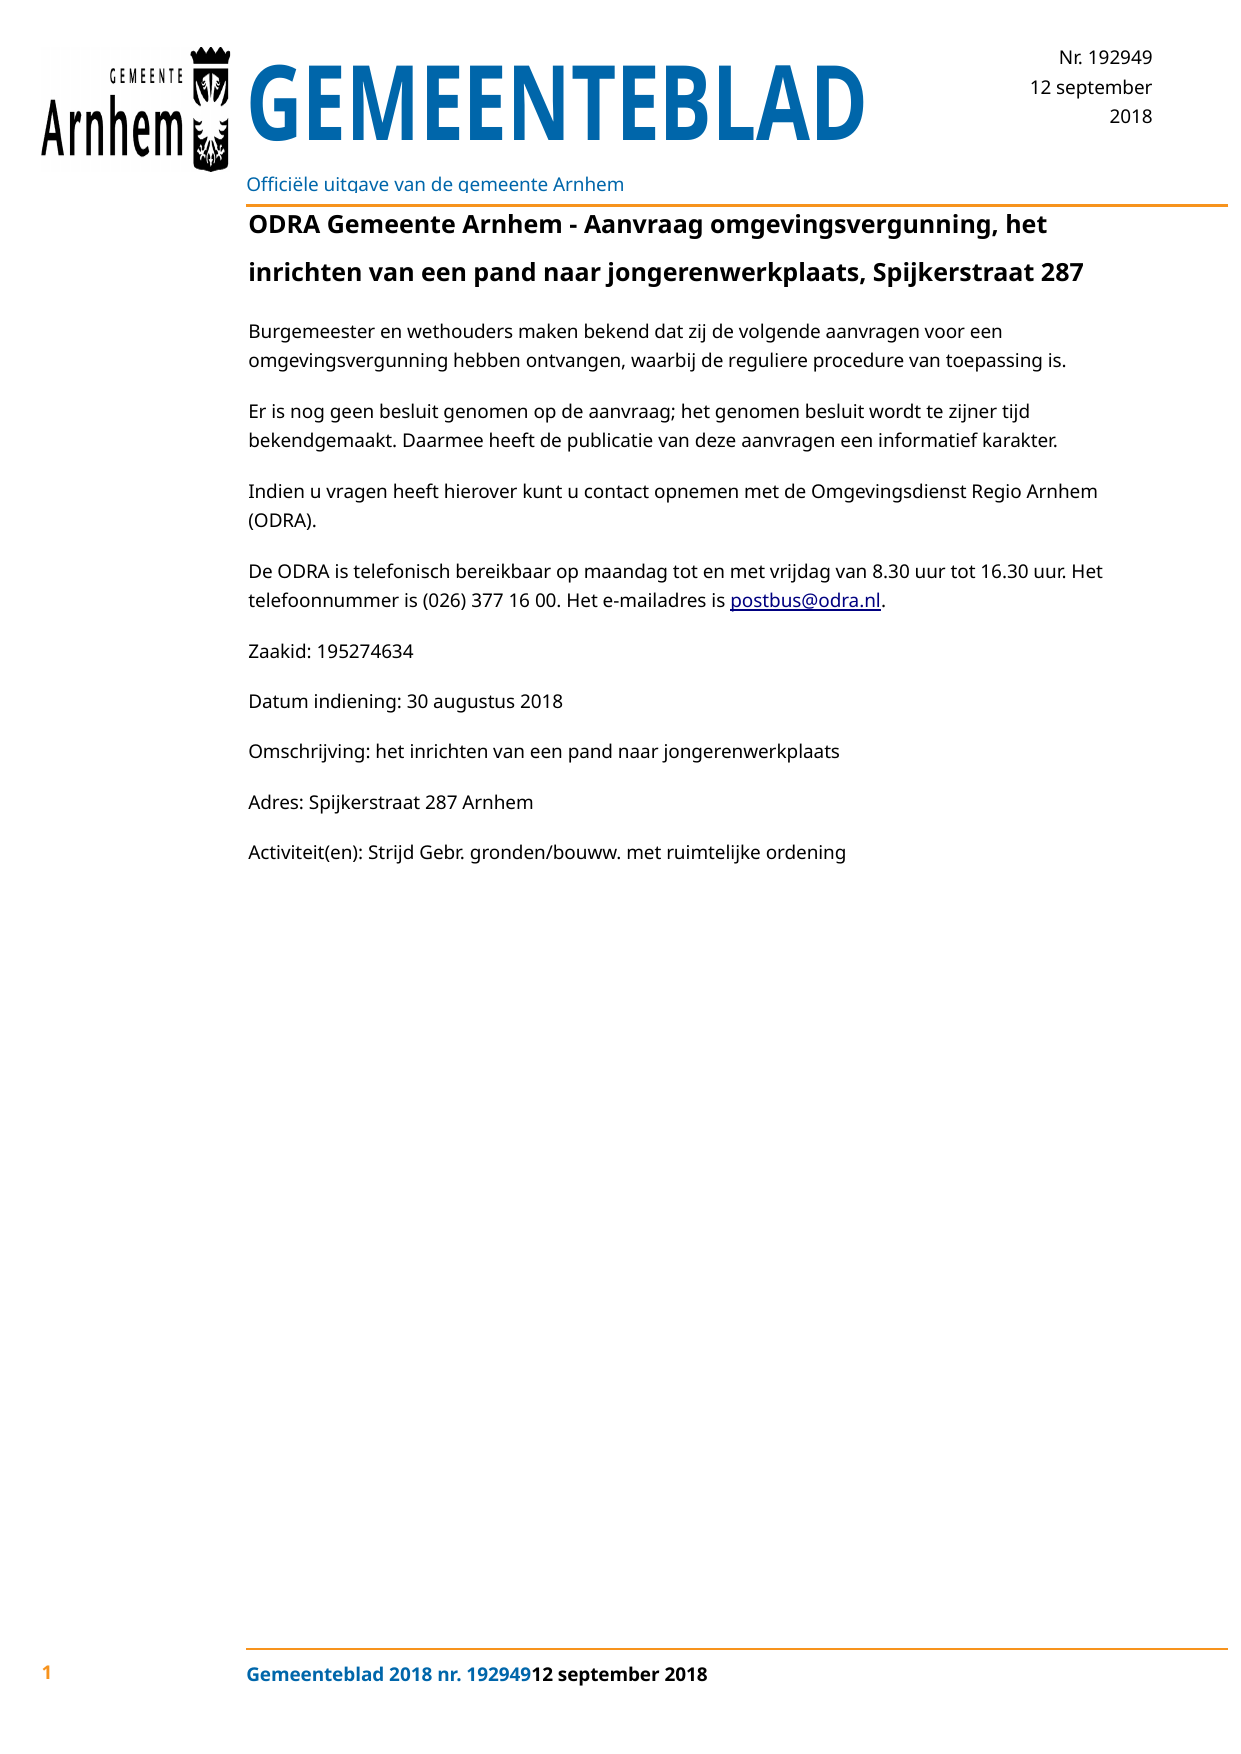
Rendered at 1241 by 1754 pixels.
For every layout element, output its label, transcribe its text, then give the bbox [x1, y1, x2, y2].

text Indien u vragen heeft hierover kunt u contact opnemen met de Omgevingsdienst Regio Arnhem (ODRA). [248, 478, 1152, 533]
text ODRA Gemeente Arnhem - Aanvraag omgevingsvergunning, het inrichten van een pand naar jongerenwerkplaats, Spijkerstraat 287 [248, 207, 1152, 288]
text Burgemeester en wethouders maken bekend dat zij de volgende aanvragen voor een omgevingsvergunning hebben ontvangen, waarbij de reguliere procedure van toepassing is. [248, 318, 1152, 373]
text Omschrijving: het inrichten van een pand naar jongerenwerkplaats [248, 739, 1152, 764]
picture [41, 47, 231, 172]
text Datum indiening: 30 augustus 2018 [248, 688, 1152, 714]
text Activiteit(en): Strijd Gebr. gronden/bouww. met ruimtelijke ordening [248, 839, 1152, 865]
text Zaakid: 195274634 [248, 638, 1152, 664]
text Er is nog geen besluit genomen op de aanvraag; het genomen besluit wordt te zijner tijd bekendgemaakt. Daarmee heeft de publicatie van deze aanvragen een informatief karakter. [248, 398, 1152, 453]
text Adres: Spijkerstraat 287 Arnhem [248, 789, 1152, 815]
text De ODRA is telefonisch bereikbaar op maandag tot en met vrijdag van 8.30 uur tot 16.30 uur. Het telefoonnummer is (026) 377 16 00. Het e-mailadres is postbus@odra.nl. [248, 558, 1152, 613]
